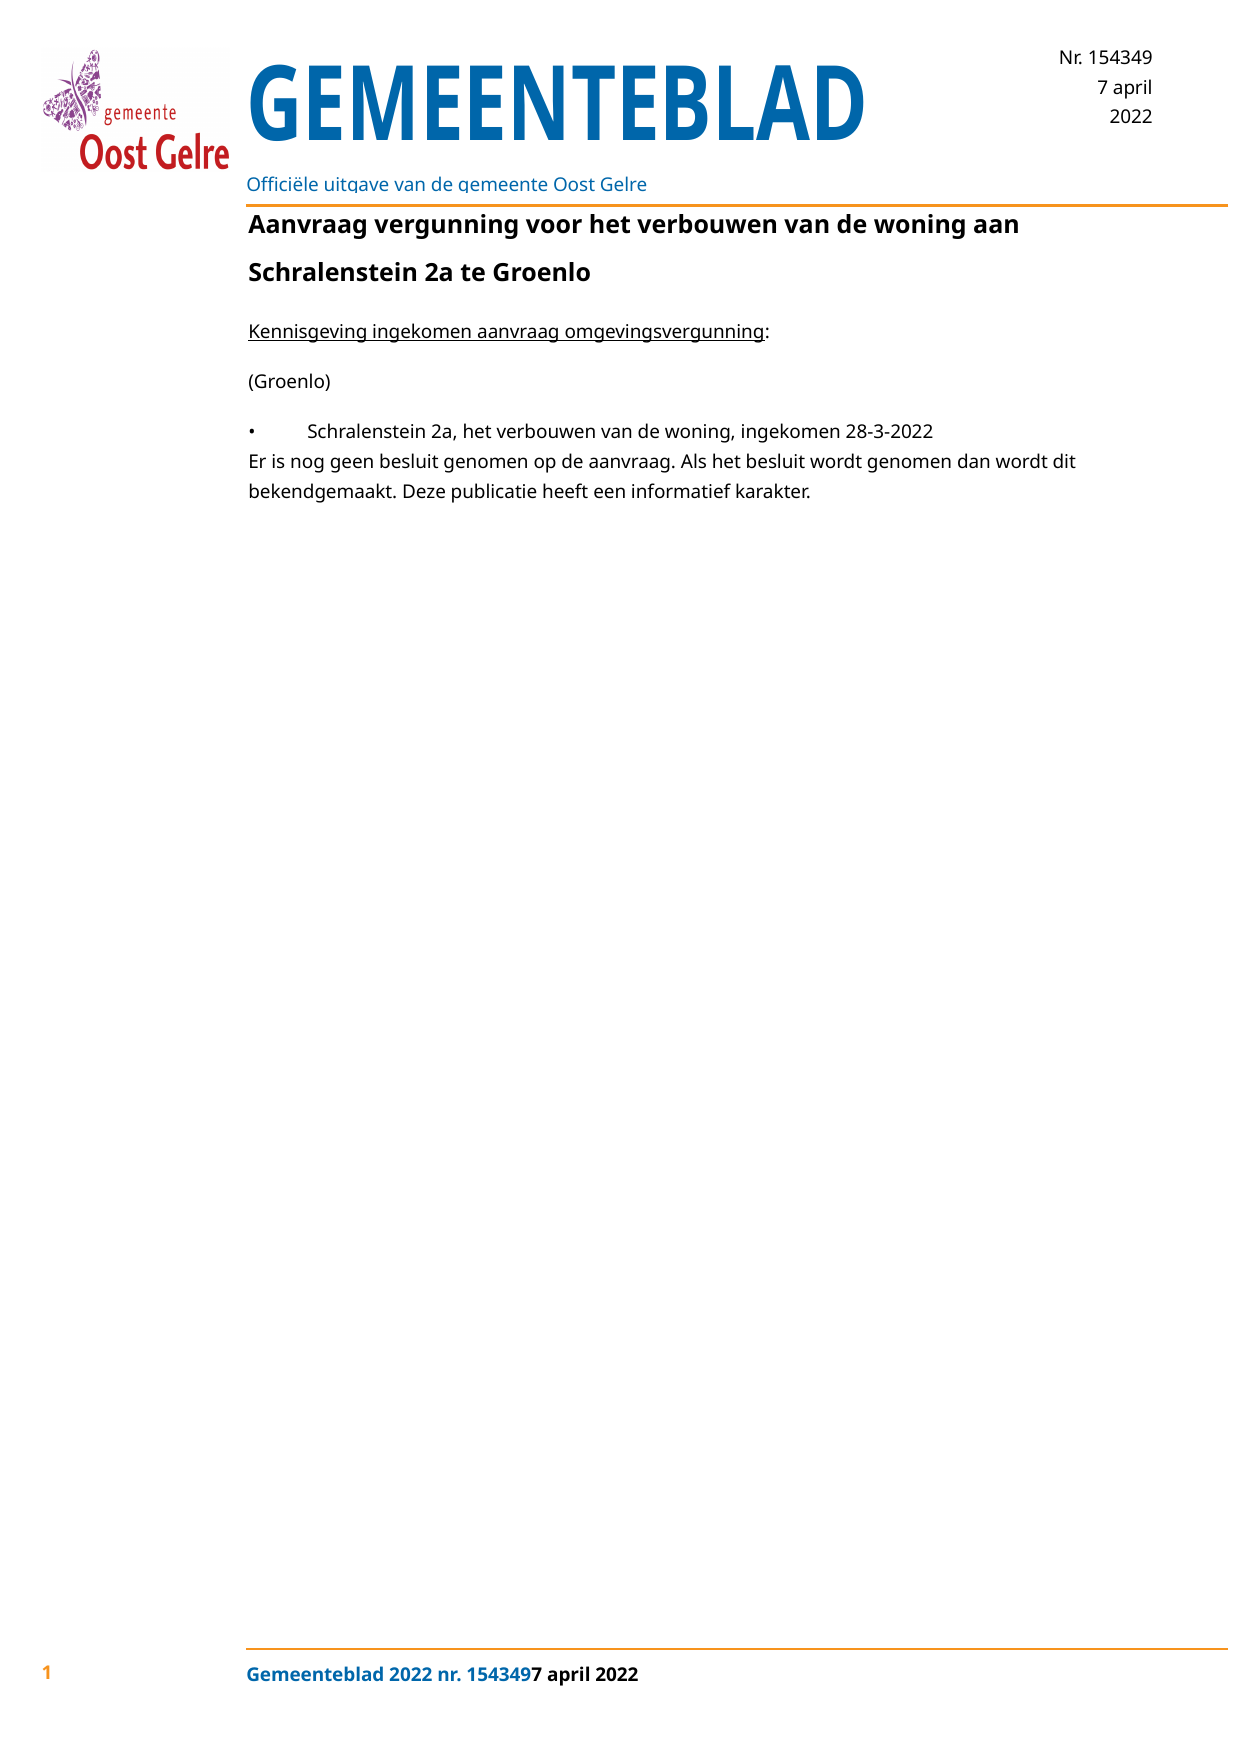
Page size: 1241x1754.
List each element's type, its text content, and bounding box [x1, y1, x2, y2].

text Er is nog geen besluit genomen op de aanvraag. Als het besluit wordt genomen dan wordt dit bekendgemaakt. Deze publicatie heeft een informatief karakter. [248, 448, 1152, 504]
text (Groenlo) [248, 368, 1152, 394]
picture [41, 47, 231, 172]
text Kennisgeving ingekomen aanvraag omgevingsvergunning: [248, 318, 1152, 344]
text Aanvraag vergunning voor het verbouwen van de woning aan Schralenstein 2a te Groenlo [248, 207, 1152, 288]
list Schralenstein 2a, het verbouwen van de woning, ingekomen 28-3-2022 [248, 419, 1152, 444]
